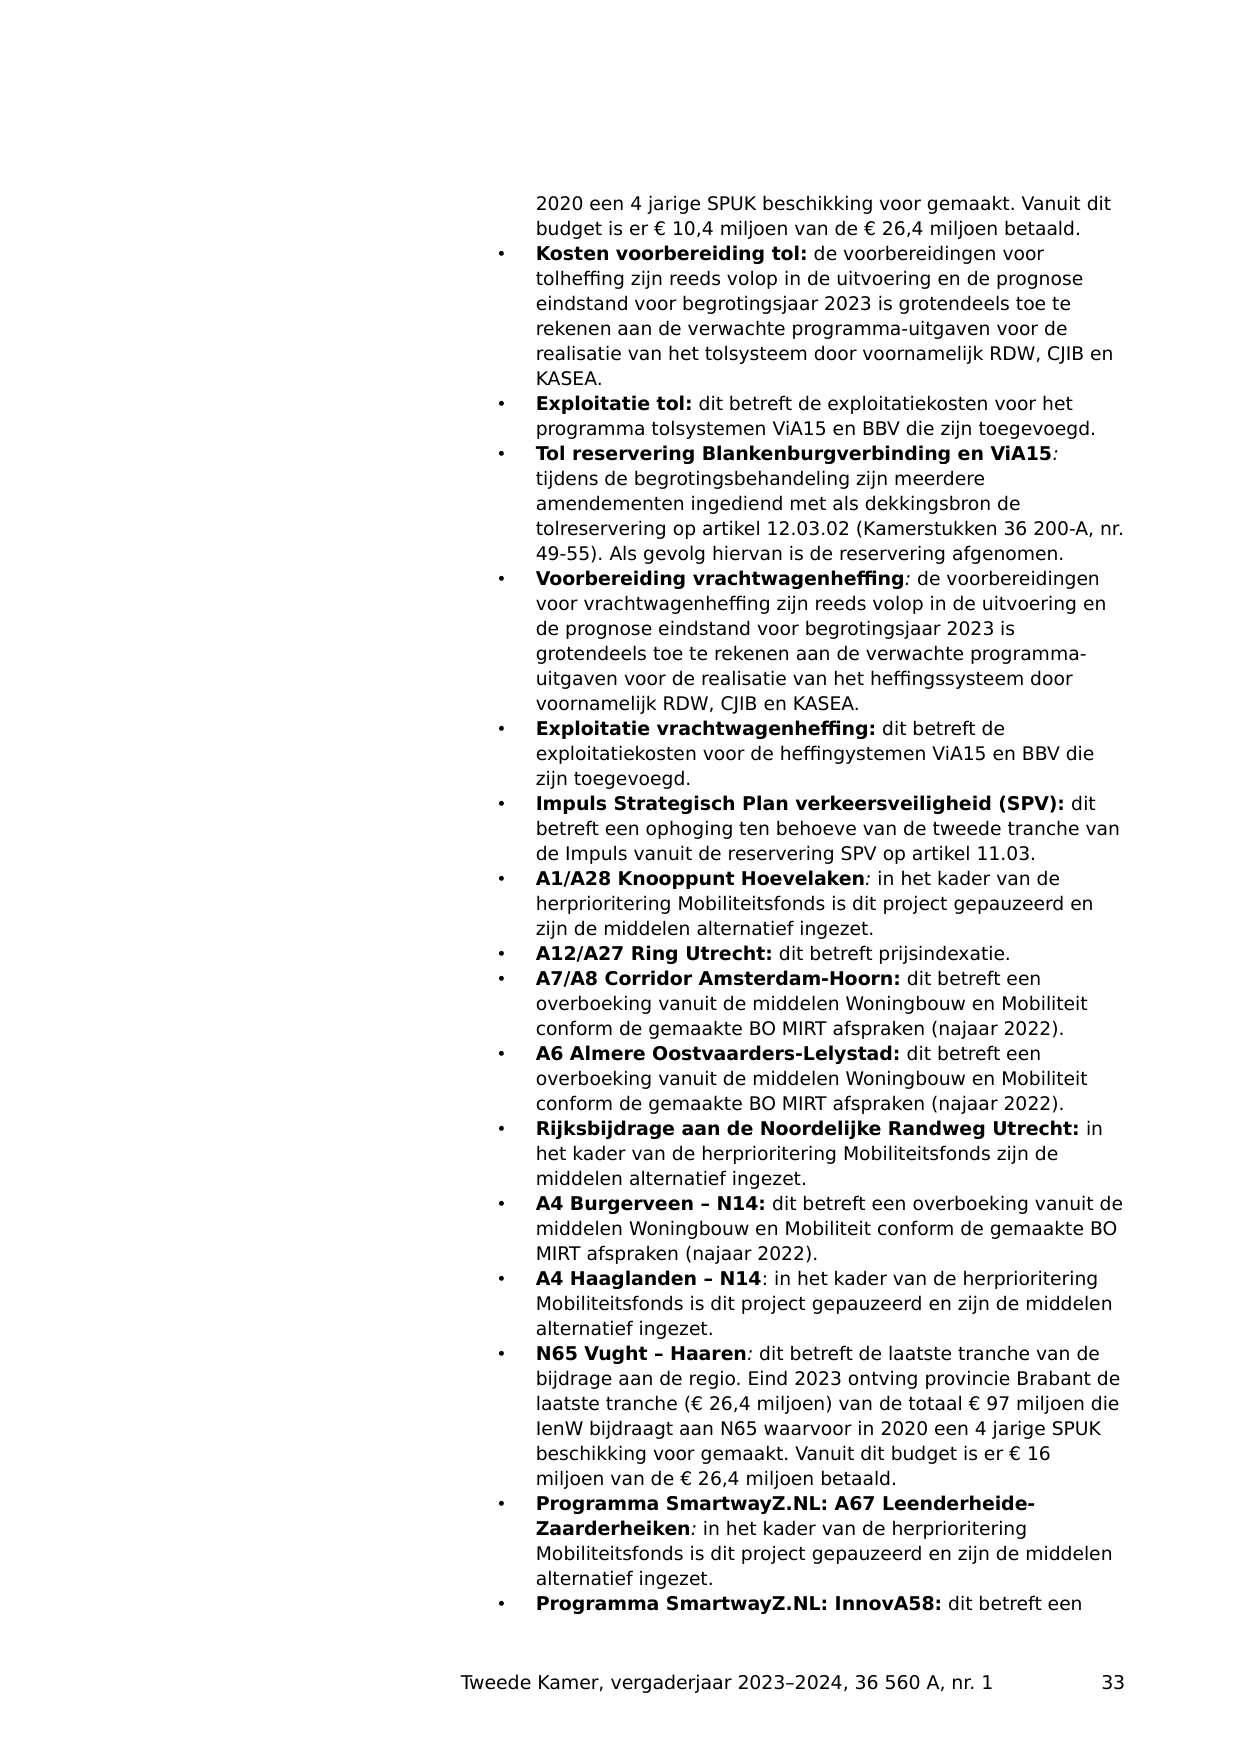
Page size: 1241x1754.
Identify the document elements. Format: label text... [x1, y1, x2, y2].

list Kosten voorbereiding tol: de voorbereidingen voor tolheffing zijn reeds volop in de uitvoering en de prognose eindstand voor begrotingsjaar 2023 is grotendeels toe te rekenen aan de verwachte programma-uitgaven voor de realisatie van het tolsysteem door voornamelijk RDW, CJIB en KASEA. [498, 241, 1125, 391]
list A12/A27 Ring Utrecht: dit betreft prijsindexatie. [498, 941, 1125, 966]
list Programma SmartwayZ.NL: A67 Leenderheide-Zaarderheiken: in het kader van de herprioritering Mobiliteitsfonds is dit project gepauzeerd en zĳn de middelen alternatief ingezet. [498, 1491, 1125, 1591]
list A7/A8 Corridor Amsterdam-Hoorn: dit betreft een overboeking vanuit de middelen Woningbouw en Mobiliteit conform de gemaakte BO MIRT afspraken (najaar 2022). [498, 966, 1125, 1041]
list Rijksbijdrage aan de Noordelijke Randweg Utrecht: in het kader van de herprioritering Mobiliteitsfonds zĳn de middelen alternatief ingezet. [498, 1116, 1125, 1191]
list Tol reservering Blankenburgverbinding en ViA15: tijdens de begrotingsbehandeling zijn meerdere amendementen ingediend met als dekkingsbron de tolreservering op artikel 12.03.02 (Kamerstukken 36 200-A, nr. 49-55). Als gevolg hiervan is de reservering afgenomen. [498, 441, 1125, 566]
list A4 Burgerveen – N14: dit betreft een overboeking vanuit de middelen Woningbouw en Mobiliteit conform de gemaakte BO MIRT afspraken (najaar 2022). [498, 1191, 1125, 1266]
list A4 Haaglanden – N14: in het kader van de herprioritering Mobiliteitsfonds is dit project gepauzeerd en zĳn de middelen alternatief ingezet. [498, 1266, 1125, 1341]
list 2020 een 4 jarige SPUK beschikking voor gemaakt. Vanuit dit budget is er € 10,4 miljoen van de € 26,4 miljoen betaald. [498, 191, 1125, 241]
list A6 Almere Oostvaarders-Lelystad: dit betreft een overboeking vanuit de middelen Woningbouw en Mobiliteit conform de gemaakte BO MIRT afspraken (najaar 2022). [498, 1041, 1125, 1116]
list Voorbereiding vrachtwagenheffing: de voorbereidingen voor vrachtwagenheffing zijn reeds volop in de uitvoering en de prognose eindstand voor begrotingsjaar 2023 is grotendeels toe te rekenen aan de verwachte programma-uitgaven voor de realisatie van het heffingssysteem door voornamelijk RDW, CJIB en KASEA. [498, 566, 1125, 716]
list A1/A28 Knooppunt Hoevelaken: in het kader van de herprioritering Mobiliteitsfonds is dit project gepauzeerd en zĳn de middelen alternatief ingezet. [498, 866, 1125, 941]
list Impuls Strategisch Plan verkeersveiligheid (SPV): dit betreft een ophoging ten behoeve van de tweede tranche van de Impuls vanuit de reservering SPV op artikel 11.03. [498, 791, 1125, 866]
list Exploitatie tol: dit betreft de exploitatiekosten voor het programma tolsystemen ViA15 en BBV die zijn toegevoegd. [498, 391, 1125, 441]
list N65 Vught – Haaren: dit betreft de laatste tranche van de bijdrage aan de regio. Eind 2023 ontving provincie Brabant de laatste tranche (€ 26,4 miljoen) van de totaal € 97 miljoen die IenW bijdraagt aan N65 waarvoor in 2020 een 4 jarige SPUK beschikking voor gemaakt. Vanuit dit budget is er € 16 miljoen van de € 26,4 miljoen betaald. [498, 1341, 1125, 1491]
list Programma SmartwayZ.NL: InnovA58: dit betreft een [498, 1591, 1125, 1616]
list Exploitatie vrachtwagenheffing: dit betreft de exploitatiekosten voor de heffingystemen ViA15 en BBV die zijn toegevoegd. [498, 716, 1125, 791]
